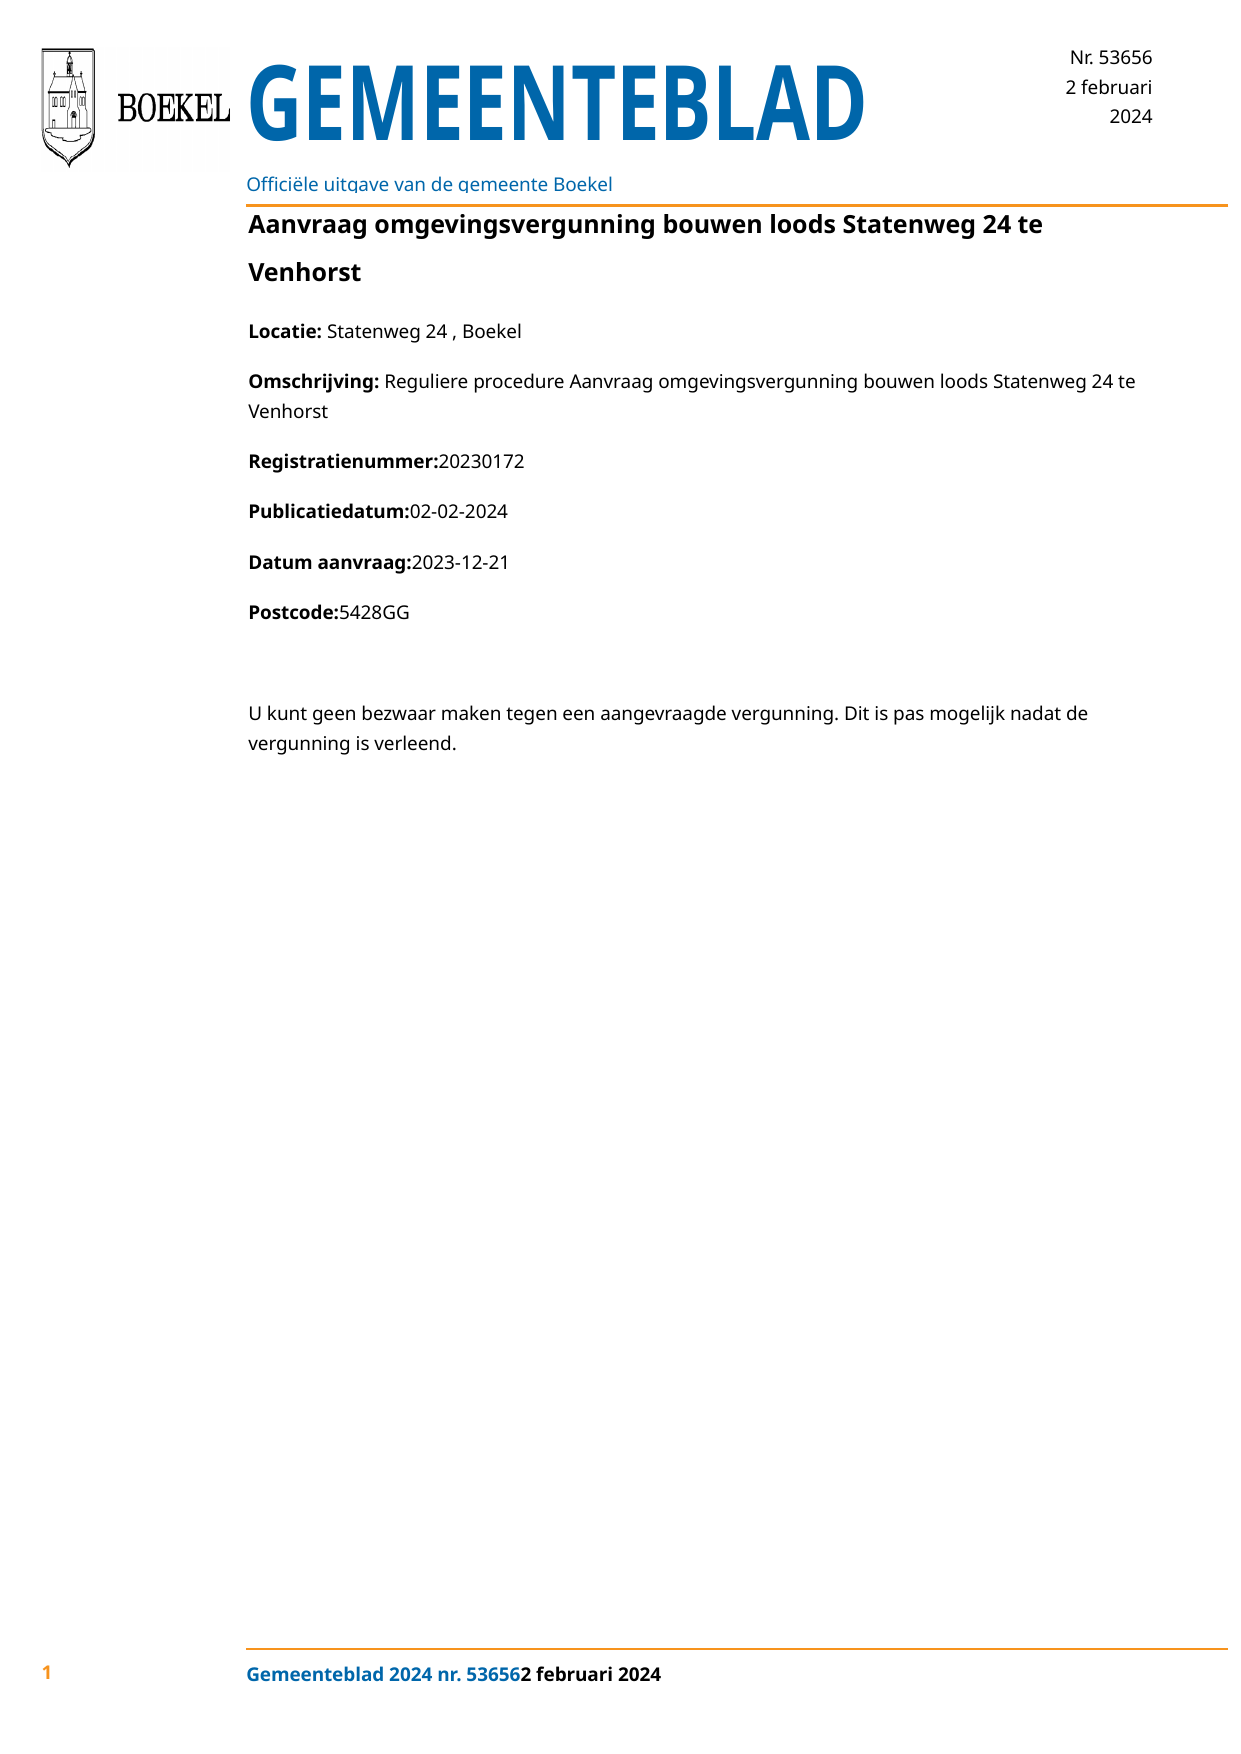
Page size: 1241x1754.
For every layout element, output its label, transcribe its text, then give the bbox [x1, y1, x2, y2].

text Registratienummer:20230172 [248, 448, 1152, 474]
text U kunt geen bezwaar maken tegen een aangevraagde vergunning. Dit is pas mogelijk nadat de vergunning is verleend. [248, 700, 1152, 756]
text Publicatiedatum:02-02-2024 [248, 499, 1152, 524]
text Locatie: Statenweg 24 , Boekel [248, 318, 1152, 344]
text Datum aanvraag:2023-12-21 [248, 549, 1152, 575]
text Omschrijving: Reguliere procedure Aanvraag omgevingsvergunning bouwen loods Statenweg 24 te Venhorst [248, 368, 1152, 424]
text Postcode:5428GG [248, 599, 1152, 625]
picture [41, 47, 231, 172]
text Aanvraag omgevingsvergunning bouwen loods Statenweg 24 te Venhorst [248, 207, 1152, 288]
